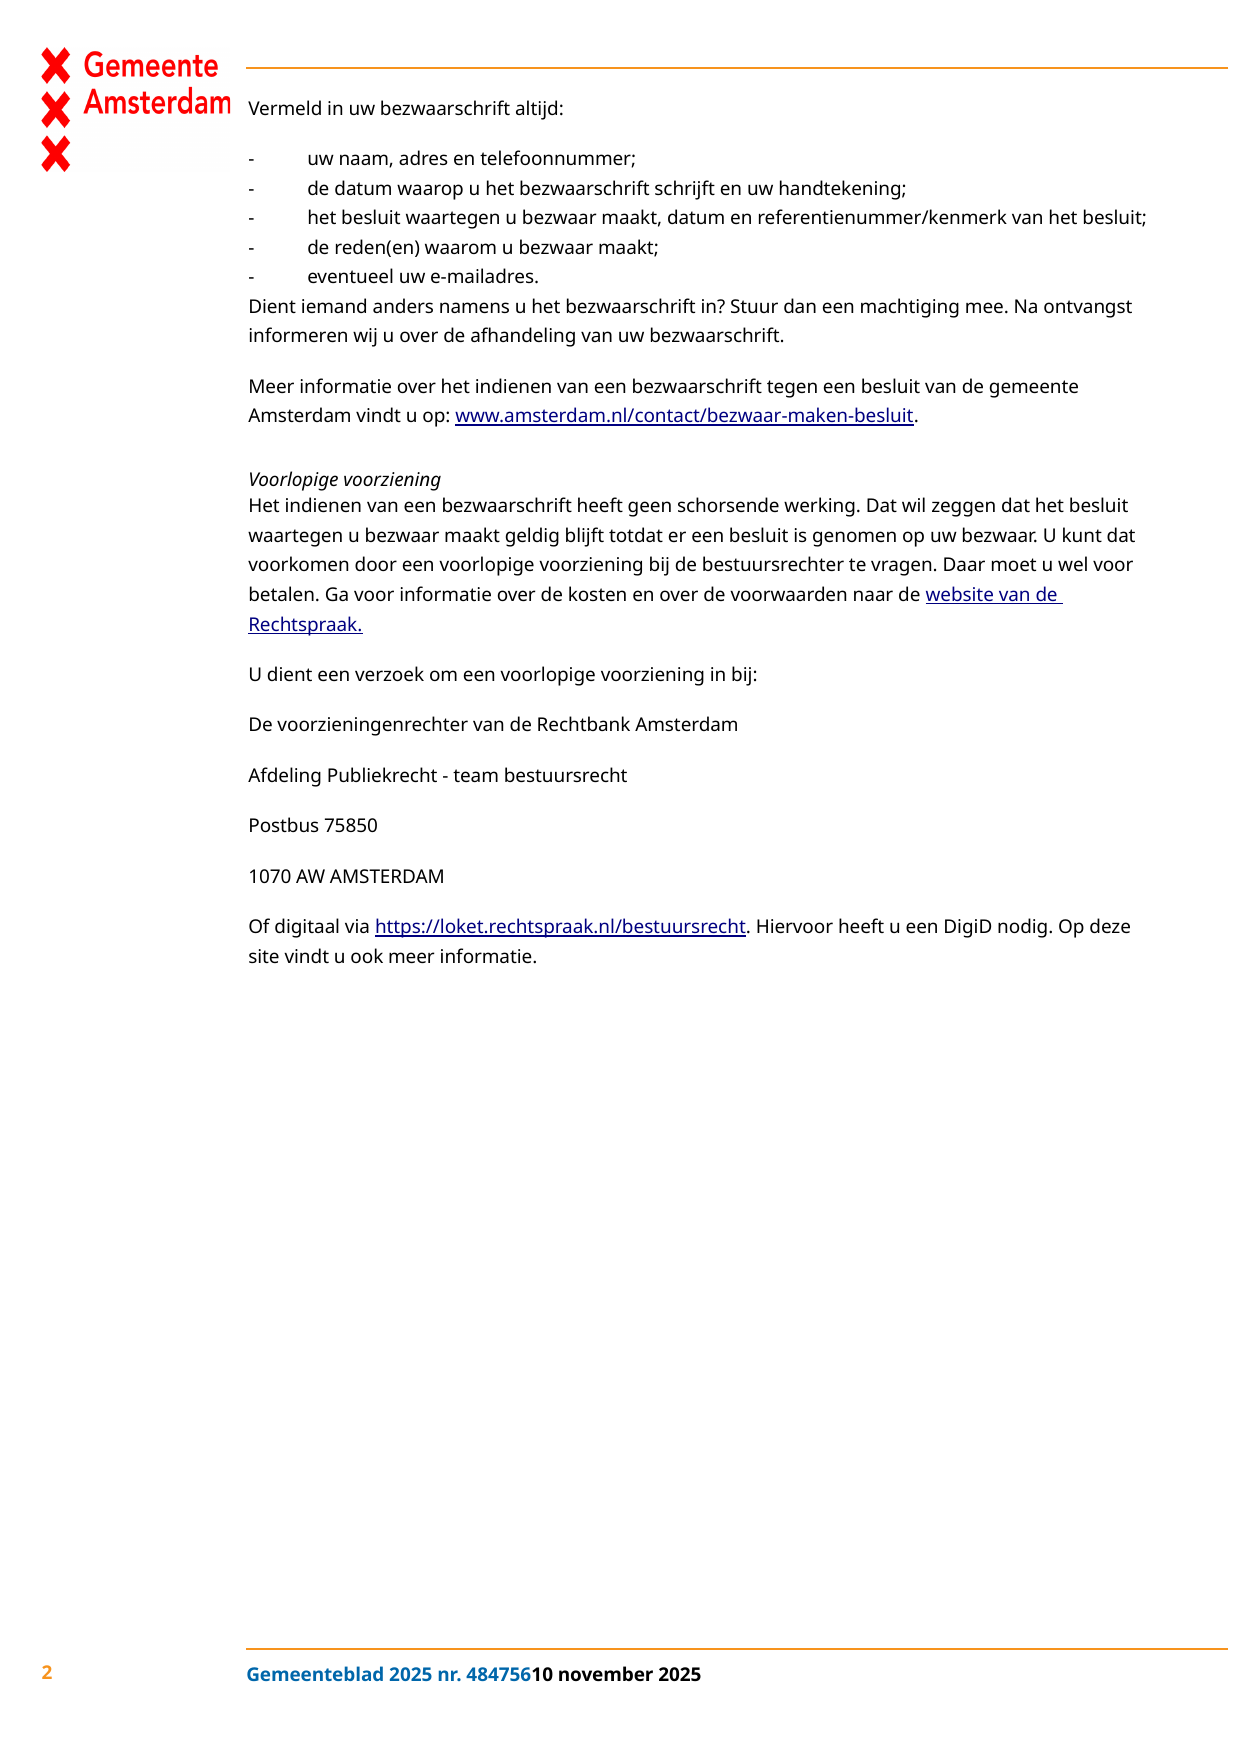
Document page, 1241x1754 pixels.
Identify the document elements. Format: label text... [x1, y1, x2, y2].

text De voorzieningenrechter van de Rechtbank Amsterdam [248, 712, 1152, 737]
text Het indienen van een bezwaarschrift heeft geen schorsende werking. Dat wil zeggen dat het besluit waartegen u bezwaar maakt geldig blijft totdat er een besluit is genomen op uw bezwaar. U kunt dat voorkomen door een voorlopige voorziening bij de bestuursrechter te vragen. Daar moet u wel voor betalen. Ga voor informatie over de kosten en over de voorwaarden naar de website van de Rechtspraak. [248, 492, 1152, 636]
text Postbus 75850 [248, 812, 1152, 838]
text Vermeld in uw bezwaarschrift altijd: [248, 95, 1152, 121]
text Dient iemand anders namens u het bezwaarschrift in? Stuur dan een machtiging mee. Na ontvangst informeren wij u over de afhandeling van uw bezwaarschrift. [248, 293, 1152, 348]
text 1070 AW AMSTERDAM [248, 863, 1152, 888]
list het besluit waartegen u bezwaar maakt, datum en referentienummer/kenmerk van het besluit; [248, 204, 1152, 230]
text U dient een verzoek om een voorlopige voorziening in bij: [248, 661, 1152, 687]
list de datum waarop u het bezwaarschrift schrijft en uw handtekening; [248, 175, 1152, 201]
list eventueel uw e-mailadres. [248, 263, 1152, 289]
list uw naam, adres en telefoonnummer; [248, 145, 1152, 171]
text Afdeling Publiekrecht - team bestuursrecht [248, 762, 1152, 788]
text Meer informatie over het indienen van een bezwaarschrift tegen een besluit van de gemeente Amsterdam vindt u op: www.amsterdam.nl/contact/bezwaar-maken-besluit. [248, 373, 1152, 428]
text Of digitaal via https://loket.rechtspraak.nl/bestuursrecht. Hiervoor heeft u een DigiD nodig. Op deze site vindt u ook meer informatie. [248, 913, 1152, 968]
list de reden(en) waarom u bezwaar maakt; [248, 234, 1152, 260]
picture [41, 47, 231, 172]
text Voorlopige voorziening [248, 467, 1152, 492]
